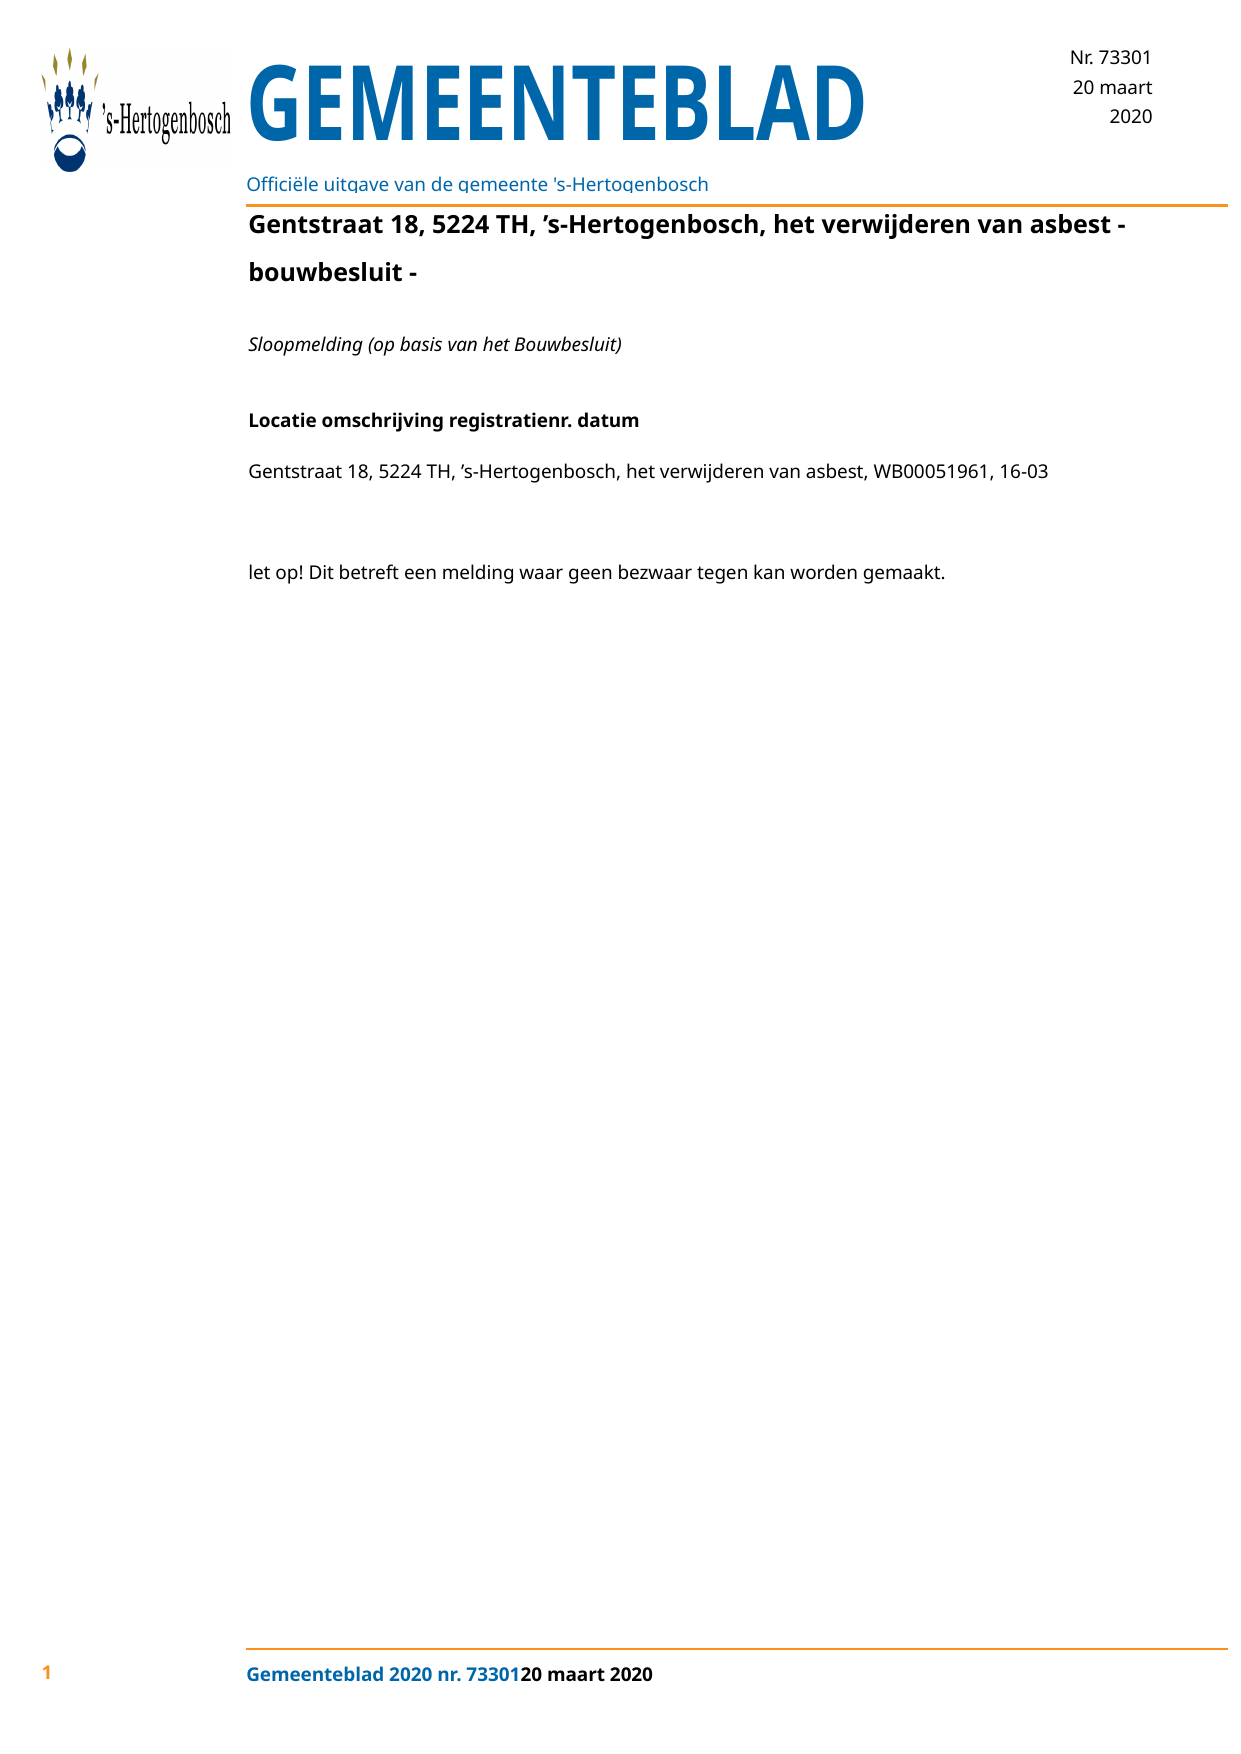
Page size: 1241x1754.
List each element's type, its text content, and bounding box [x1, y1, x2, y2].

picture [41, 47, 231, 172]
text let op! Dit betreft een melding waar geen bezwaar tegen kan worden gemaakt. [248, 559, 1152, 584]
text Sloopmelding (op basis van het Bouwbesluit) [248, 331, 1152, 357]
text Locatie omschrijving registratienr. datum [248, 408, 1152, 433]
text Gentstraat 18, 5224 TH, ’s-Hertogenbosch, het verwijderen van asbest - bouwbesluit - [248, 207, 1152, 288]
text Gentstraat 18, 5224 TH, ’s-Hertogenbosch, het verwijderen van asbest, WB00051961, 16-03 [248, 458, 1152, 484]
